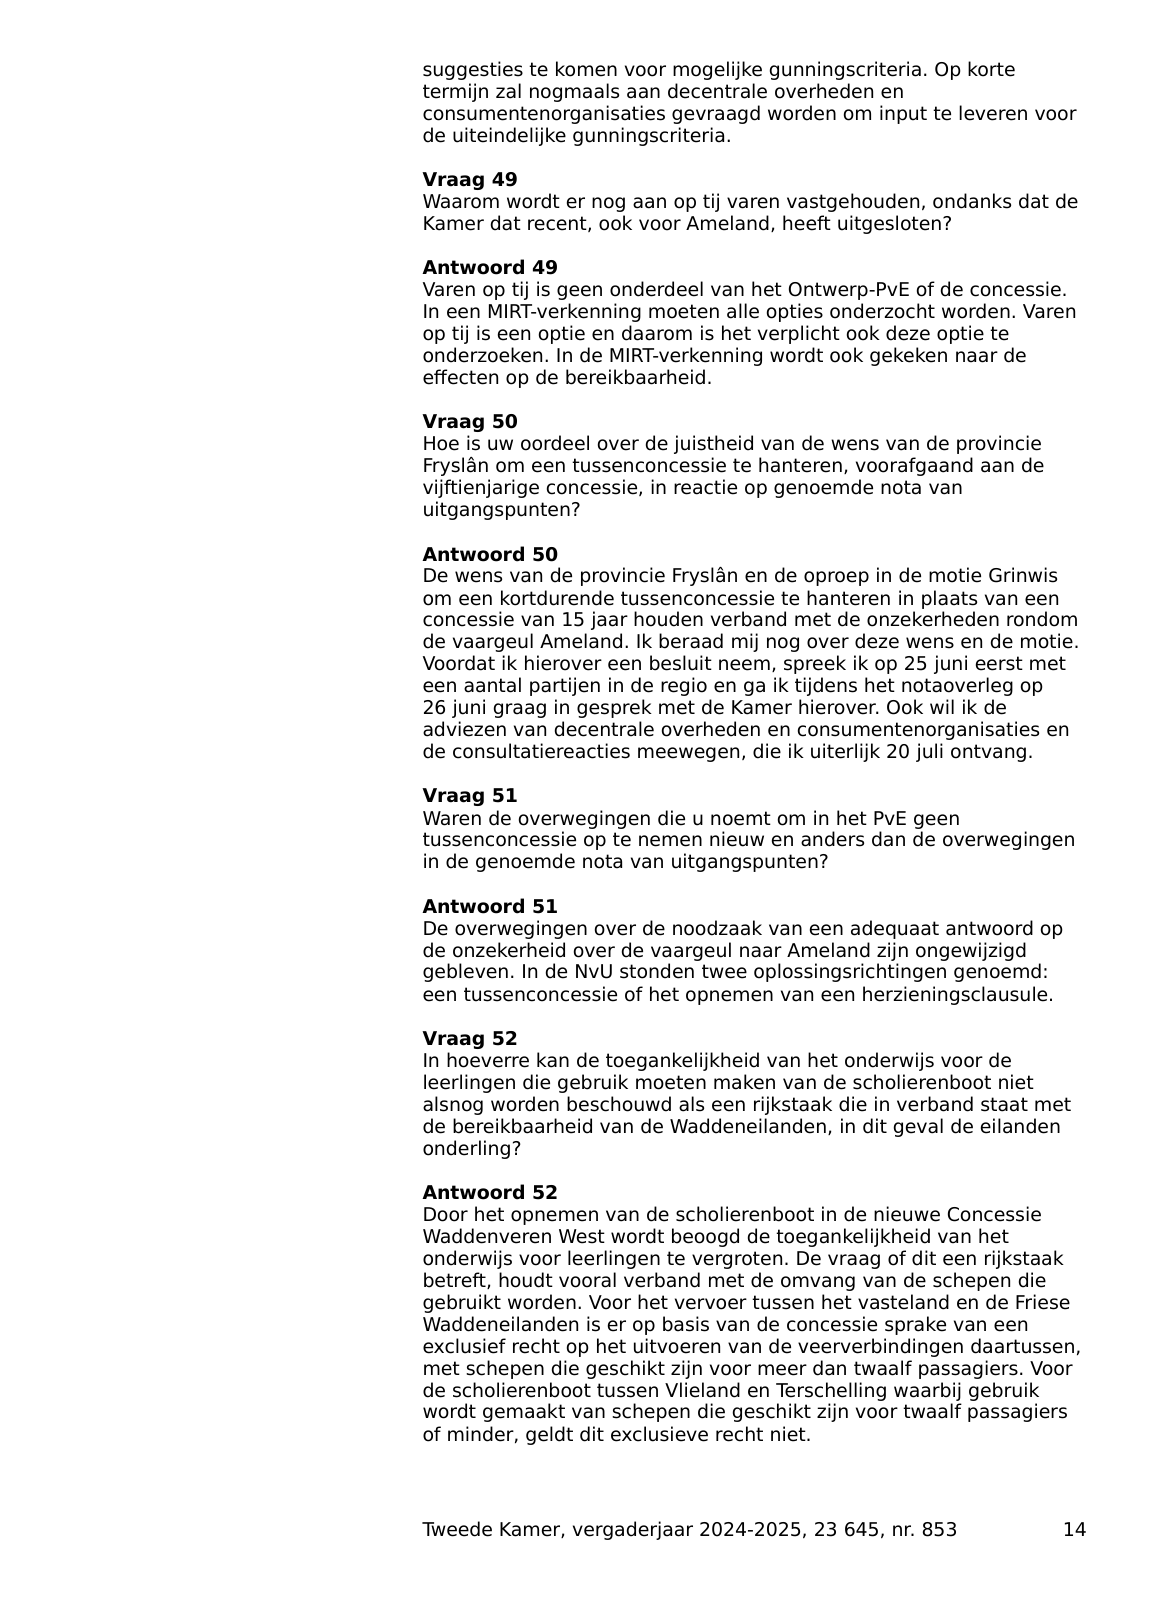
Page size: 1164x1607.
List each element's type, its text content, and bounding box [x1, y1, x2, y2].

text In hoeverre kan de toegankelijkheid van het onderwijs voor de leerlingen die gebruik moeten maken van de scholierenboot niet alsnog worden beschouwd als een rijkstaak die in verband staat met de bereikbaarheid van de Waddeneilanden, in dit geval de eilanden onderling? [422, 1049, 1087, 1159]
text suggesties te komen voor mogelijke gunningscriteria. Op korte termijn zal nogmaals aan decentrale overheden en consumentenorganisaties gevraagd worden om input te leveren voor de uiteindelijke gunningscriteria. [422, 59, 1087, 147]
text Antwoord 49 [422, 257, 1087, 279]
text De wens van de provincie Fryslân en de oproep in de motie Grinwis om een kortdurende tussenconcessie te hanteren in plaats van een concessie van 15 jaar houden verband met de onzekerheden rondom de vaargeul Ameland. Ik beraad mij nog over deze wens en de motie. Voordat ik hierover een besluit neem, spreek ik op 25 juni eerst met een aantal partijen in de regio en ga ik tijdens het notaoverleg op 26 juni graag in gesprek met de Kamer hierover. Ook wil ik de adviezen van decentrale overheden en consumentenorganisaties en de consultatiereacties meewegen, die ik uiterlijk 20 juli ontvang. [422, 565, 1087, 763]
text Hoe is uw oordeel over de juistheid van de wens van de provincie Fryslân om een tussenconcessie te hanteren, voorafgaand aan de vijftienjarige concessie, in reactie op genoemde nota van uitgangspunten? [422, 433, 1087, 521]
text Vraag 51 [422, 785, 1087, 807]
text Antwoord 51 [422, 896, 1087, 917]
text Varen op tij is geen onderdeel van het Ontwerp-PvE of de concessie. In een MIRT-verkenning moeten alle opties onderzocht worden. Varen op tij is een optie en daarom is het verplicht ook deze optie te onderzoeken. In de MIRT-verkenning wordt ook gekeken naar de effecten op de bereikbaarheid. [422, 279, 1087, 389]
text Door het opnemen van de scholierenboot in de nieuwe Concessie Waddenveren West wordt beoogd de toegankelijkheid van het onderwijs voor leerlingen te vergroten. De vraag of dit een rijkstaak betreft, houdt vooral verband met de omvang van de schepen die gebruikt worden. Voor het vervoer tussen het vasteland en de Friese Waddeneilanden is er op basis van de concessie sprake van een exclusief recht op het uitvoeren van de veerverbindingen daartussen, met schepen die geschikt zijn voor meer dan twaalf passagiers. Voor de scholierenboot tussen Vlieland en Terschelling waarbij gebruik wordt gemaakt van schepen die geschikt zijn voor twaalf passagiers of minder, geldt dit exclusieve recht niet. [422, 1204, 1087, 1445]
text Vraag 50 [422, 411, 1087, 433]
text Antwoord 52 [422, 1182, 1087, 1204]
text Waarom wordt er nog aan op tij varen vastgehouden, ondanks dat de Kamer dat recent, ook voor Ameland, heeft uitgesloten? [422, 191, 1087, 235]
text Waren de overwegingen die u noemt om in het PvE geen tussenconcessie op te nemen nieuw en anders dan de overwegingen in de genoemde nota van uitgangspunten? [422, 807, 1087, 873]
text Vraag 52 [422, 1028, 1087, 1049]
text De overwegingen over de noodzaak van een adequaat antwoord op de onzekerheid over de vaargeul naar Ameland zijn ongewijzigd gebleven. In de NvU stonden twee oplossingsrichtingen genoemd: een tussenconcessie of het opnemen van een herzieningsclausule. [422, 917, 1087, 1005]
text Vraag 49 [422, 169, 1087, 191]
text Antwoord 50 [422, 543, 1087, 565]
